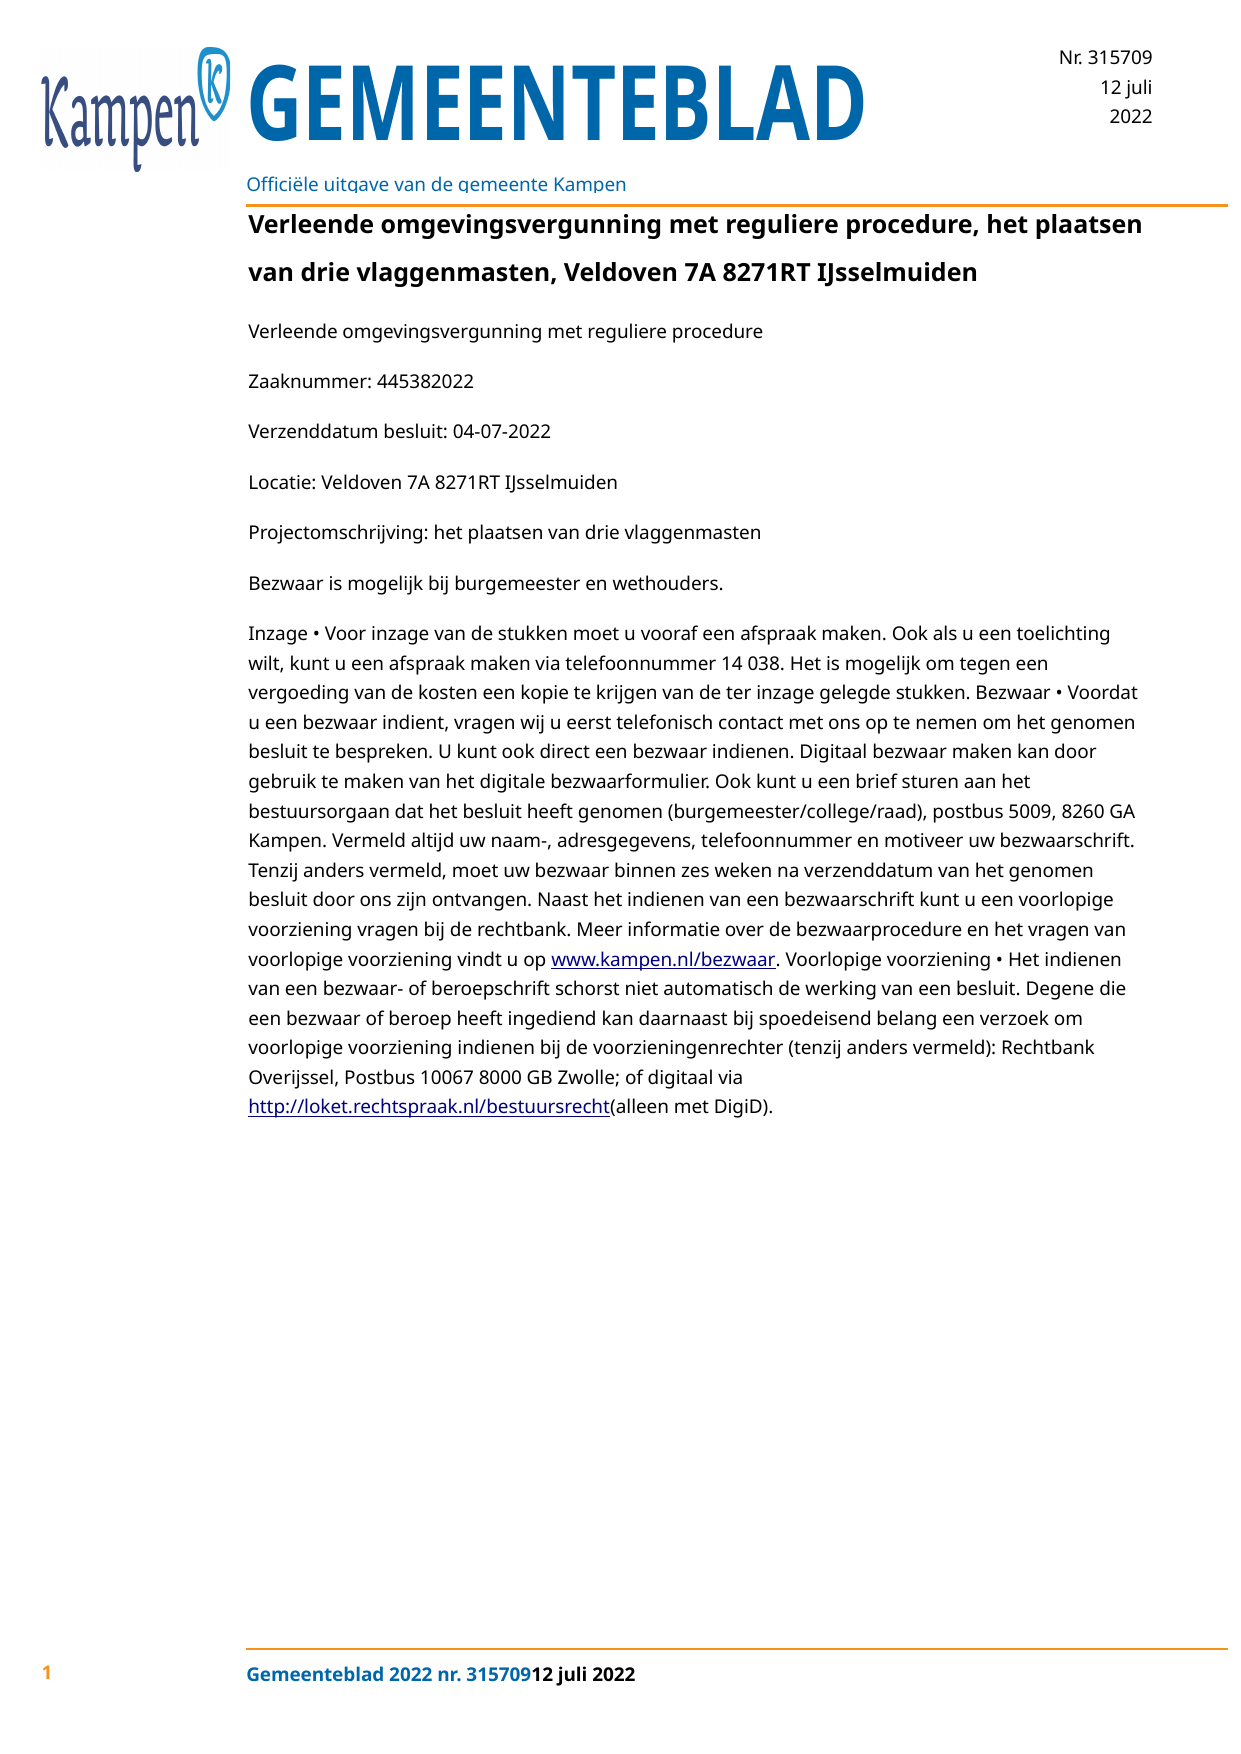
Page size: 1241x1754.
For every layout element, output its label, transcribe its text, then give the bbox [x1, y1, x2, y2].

text Bezwaar is mogelijk bij burgemeester en wethouders. [248, 570, 1152, 596]
text Locatie: Veldoven 7A 8271RT IJsselmuiden [248, 469, 1152, 495]
text Verzenddatum besluit: 04-07-2022 [248, 419, 1152, 444]
text Inzage • Voor inzage van de stukken moet u vooraf een afspraak maken. Ook als u een toelichting wilt, kunt u een afspraak maken via telefoonnummer 14 038. Het is mogelijk om tegen een vergoeding van de kosten een kopie te krijgen van de ter inzage gelegde stukken. Bezwaar • Voordat u een bezwaar indient, vragen wij u eerst telefonisch contact met ons op te nemen om het genomen besluit te bespreken. U kunt ook direct een bezwaar indienen. Digitaal bezwaar maken kan door gebruik te maken van het digitale bezwaarformulier. Ook kunt u een brief sturen aan het bestuursorgaan dat het besluit heeft genomen (burgemeester/college/raad), postbus 5009, 8260 GA Kampen. Vermeld altijd uw naam-, adresgegevens, telefoonnummer en motiveer uw bezwaarschrift. Tenzij anders vermeld, moet uw bezwaar binnen zes weken na verzenddatum van het genomen besluit door ons zijn ontvangen. Naast het indienen van een bezwaarschrift kunt u een voorlopige voorziening vragen bij de rechtbank. Meer informatie over de bezwaarprocedure en het vragen van voorlopige voorziening vindt u op www.kampen.nl/bezwaar. Voorlopige voorziening • Het indienen van een bezwaar- of beroepschrift schorst niet automatisch de werking van een besluit. Degene die een bezwaar of beroep heeft ingediend kan daarnaast bij spoedeisend belang een verzoek om voorlopige voorziening indienen bij de voorzieningenrechter (tenzij anders vermeld): Rechtbank Overijssel, Postbus 10067 8000 GB Zwolle; of digitaal via http://loket.rechtspraak.nl/bestuursrecht(alleen met DigiD). [248, 620, 1152, 1119]
text Projectomschrijving: het plaatsen van drie vlaggenmasten [248, 519, 1152, 545]
text Verleende omgevingsvergunning met reguliere procedure [248, 318, 1152, 344]
text Verleende omgevingsvergunning met reguliere procedure, het plaatsen van drie vlaggenmasten, Veldoven 7A 8271RT IJsselmuiden [248, 207, 1152, 288]
picture [41, 47, 231, 172]
text Zaaknummer: 445382022 [248, 368, 1152, 394]
